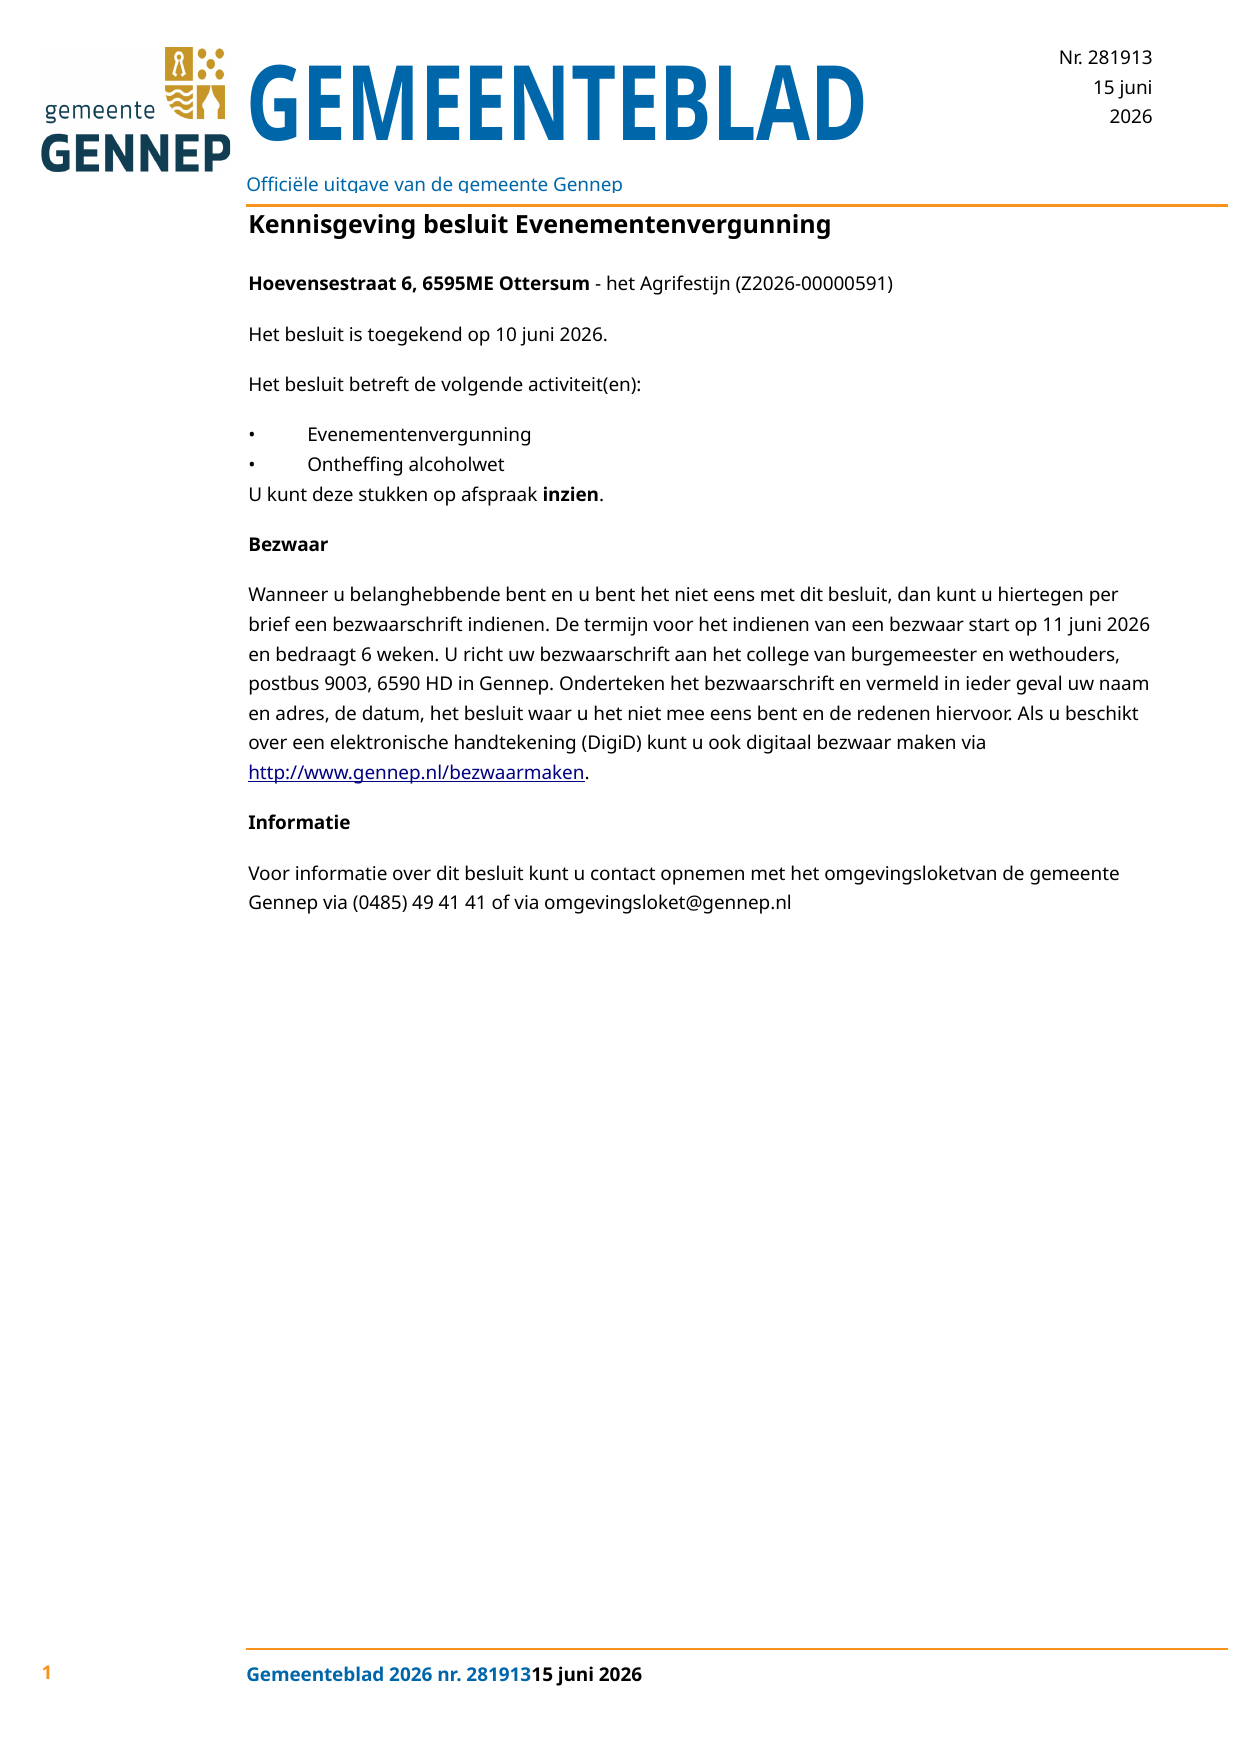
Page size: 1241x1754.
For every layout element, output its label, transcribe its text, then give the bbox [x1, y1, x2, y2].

text Kennisgeving besluit Evenementenvergunning [248, 207, 1152, 241]
text Het besluit is toegekend op 10 juni 2026. [248, 321, 1152, 346]
text Bezwaar [248, 531, 1152, 557]
list Evenementenvergunning [248, 422, 1152, 447]
list Ontheffing alcoholwet [248, 451, 1152, 477]
text Wanneer u belanghebbende bent en u bent het niet eens met dit besluit, dan kunt u hiertegen per brief een bezwaarschrift indienen. De termijn voor het indienen van een bezwaar start op 11 juni 2026 en bedraagt 6 weken. U richt uw bezwaarschrift aan het college van burgemeester en wethouders, postbus 9003, 6590 HD in Gennep. Onderteken het bezwaarschrift en vermeld in ieder geval uw naam en adres, de datum, het besluit waar u het niet mee eens bent en de redenen hiervoor. Als u beschikt over een elektronische handtekening (DigiD) kunt u ook digitaal bezwaar maken via http://www.gennep.nl/bezwaarmaken. [248, 582, 1152, 785]
picture [41, 47, 231, 172]
text U kunt deze stukken op afspraak inzien. [248, 481, 1152, 506]
text Het besluit betreft de volgende activiteit(en): [248, 371, 1152, 397]
text Hoevensestraat 6, 6595ME Ottersum - het Agrifestijn (Z2026-00000591) [248, 270, 1152, 296]
text Informatie [248, 809, 1152, 835]
text Voor informatie over dit besluit kunt u contact opnemen met het omgevingsloketvan de gemeente Gennep via (0485) 49 41 41 of via omgevingsloket@gennep.nl [248, 860, 1152, 915]
